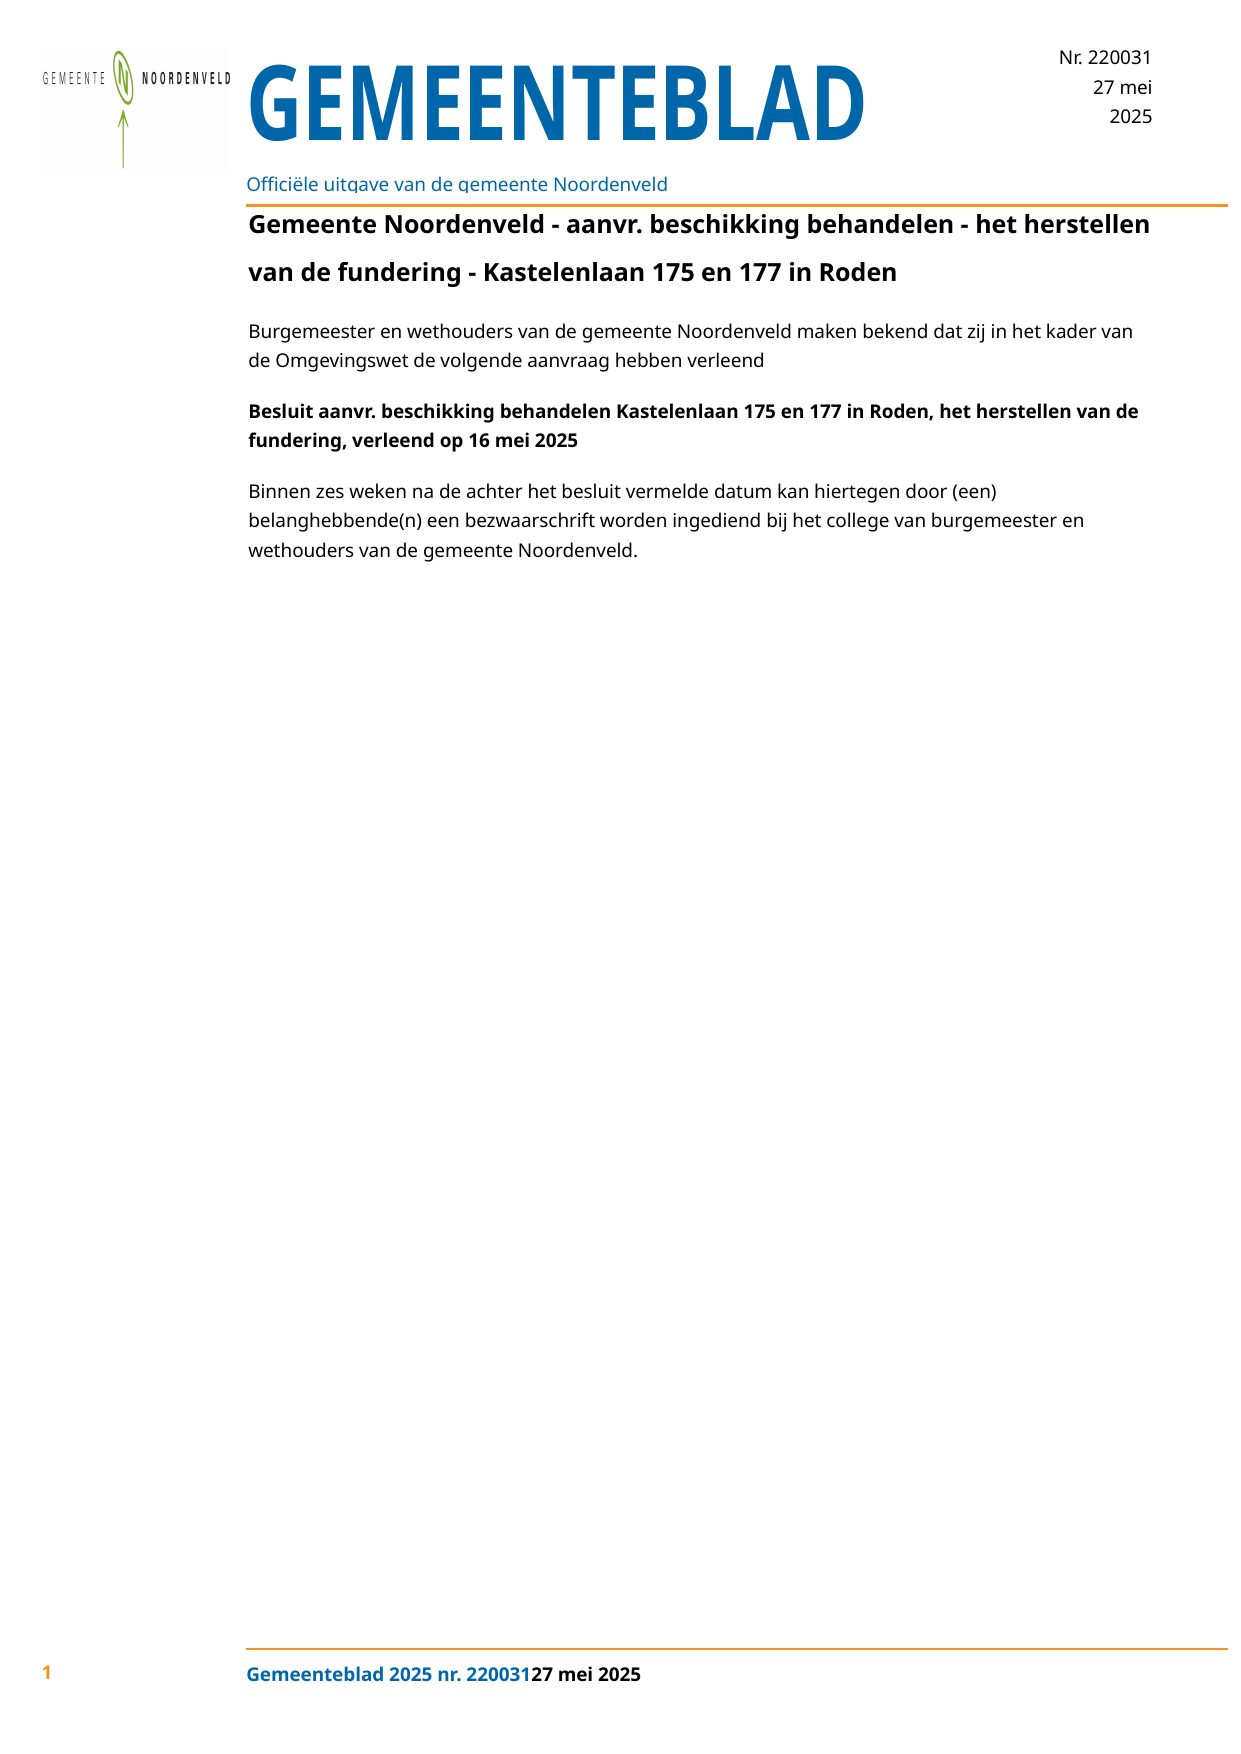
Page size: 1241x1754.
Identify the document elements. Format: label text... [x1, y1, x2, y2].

text Burgemeester en wethouders van de gemeente Noordenveld maken bekend dat zij in het kader van de Omgevingswet de volgende aanvraag hebben verleend [248, 318, 1152, 373]
text Binnen zes weken na de achter het besluit vermelde datum kan hiertegen door (een) belanghebbende(n) een bezwaarschrift worden ingediend bij het college van burgemeester en wethouders van de gemeente Noordenveld. [248, 478, 1152, 563]
text Besluit aanvr. beschikking behandelen Kastelenlaan 175 en 177 in Roden, het herstellen van de fundering, verleend op 16 mei 2025 [248, 398, 1152, 453]
picture [41, 47, 231, 172]
text Gemeente Noordenveld - aanvr. beschikking behandelen - het herstellen van de fundering - Kastelenlaan 175 en 177 in Roden [248, 207, 1152, 288]
